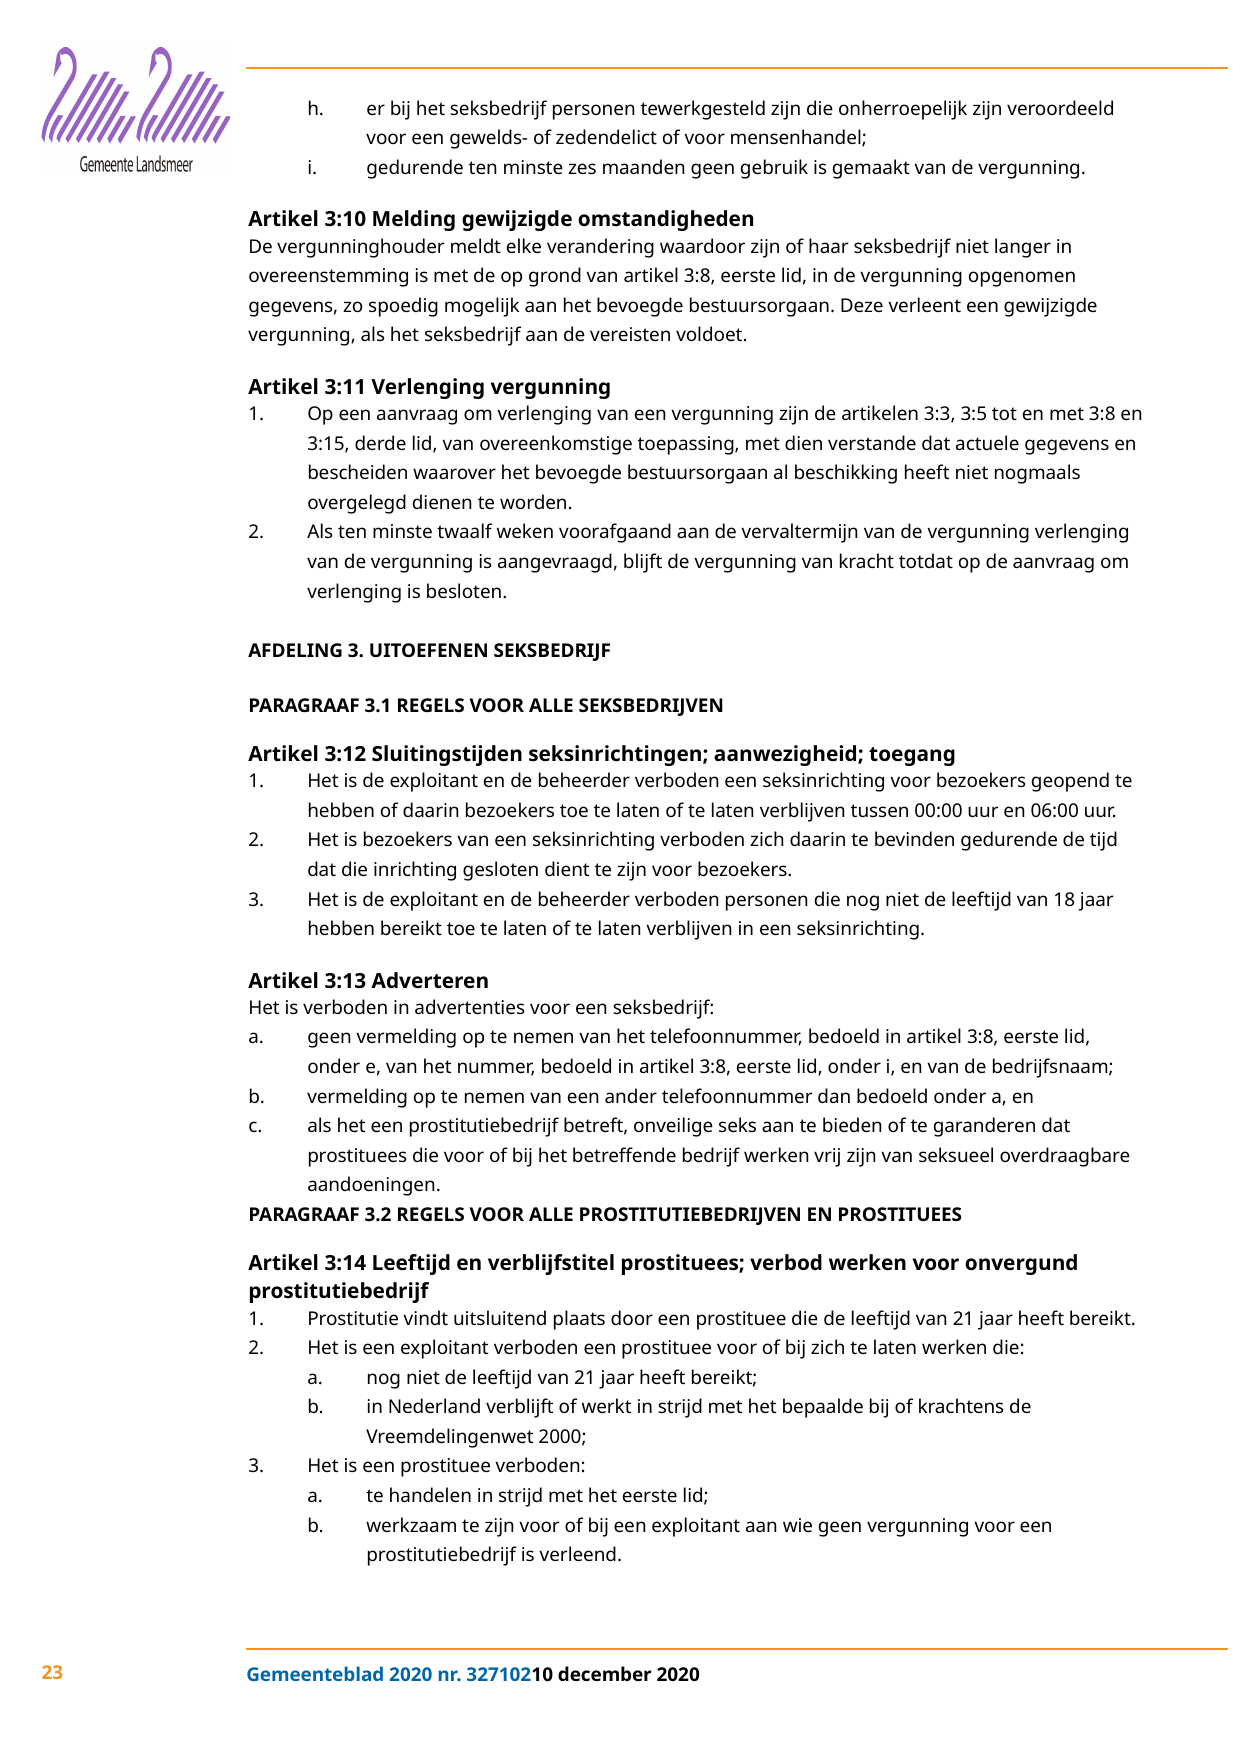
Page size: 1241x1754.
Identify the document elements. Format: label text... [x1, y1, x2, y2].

text De vergunninghouder meldt elke verandering waardoor zijn of haar seksbedrijf niet langer in overeenstemming is met de op grond van artikel 3:8, eerste lid, in de vergunning opgenomen gegevens, zo spoedig mogelijk aan het bevoegde bestuursorgaan. Deze verleent een gewijzigde vergunning, als het seksbedrijf aan de vereisten voldoet. [248, 233, 1152, 347]
list er bij het seksbedrijf personen tewerkgesteld zijn die onherroepelijk zijn veroordeeld voor een gewelds- of zedendelict of voor mensenhandel; [307, 95, 1152, 150]
list Als ten minste twaalf weken voorafgaand aan de vervaltermijn van de vergunning verlenging van de vergunning is aangevraagd, blijft de vergunning van kracht totdat op de aanvraag om verlenging is besloten. [248, 519, 1152, 604]
list vermelding op te nemen van een ander telefoonnummer dan bedoeld onder a, en [248, 1083, 1152, 1109]
list Het is een prostituee verboden: [248, 1453, 1152, 1478]
text PARAGRAAF 3.2 REGELS VOOR ALLE PROSTITUTIEBEDRIJVEN EN PROSTITUEES [248, 1201, 1152, 1227]
list gedurende ten minste zes maanden geen gebruik is gemaakt van de vergunning. [307, 154, 1152, 180]
list Prostitutie vindt uitsluitend plaats door een prostituee die de leeftijd van 21 jaar heeft bereikt. [248, 1305, 1152, 1330]
text Artikel 3:13 Adverteren [248, 966, 1152, 994]
list Het is de exploitant en de beheerder verboden personen die nog niet de leeftijd van 18 jaar hebben bereikt toe te laten of te laten verblijven in een seksinrichting. [248, 886, 1152, 941]
list geen vermelding op te nemen van het telefoonnummer, bedoeld in artikel 3:8, eerste lid, onder e, van het nummer, bedoeld in artikel 3:8, eerste lid, onder i, en van de bedrijfsnaam; [248, 1024, 1152, 1079]
text Artikel 3:14 Leeftijd en verblijfstitel prostituees; verbod werken voor onvergund prostitutiebedrijf [248, 1248, 1152, 1305]
list nog niet de leeftijd van 21 jaar heeft bereikt; [307, 1364, 1152, 1389]
list te handelen in strijd met het eerste lid; [307, 1482, 1152, 1508]
list als het een prostitutiebedrijf betreft, onveilige seks aan te bieden of te garanderen dat prostituees die voor of bij het betreffende bedrijf werken vrij zijn van seksueel overdraagbare aandoeningen. [248, 1112, 1152, 1197]
text Artikel 3:12 Sluitingstijden seksinrichtingen; aanwezigheid; toegang [248, 739, 1152, 767]
list werkzaam te zijn voor of bij een exploitant aan wie geen vergunning voor een prostitutiebedrijf is verleend. [307, 1512, 1152, 1567]
text Het is verboden in advertenties voor een seksbedrijf: [248, 994, 1152, 1020]
list Op een aanvraag om verlenging van een vergunning zijn de artikelen 3:3, 3:5 tot en met 3:8 en 3:15, derde lid, van overeenkomstige toepassing, met dien verstande dat actuele gegevens en bescheiden waarover het bevoegde bestuursorgaan al beschikking heeft niet nogmaals overgelegd dienen te worden. [248, 400, 1152, 515]
text PARAGRAAF 3.1 REGELS VOOR ALLE SEKSBEDRIJVEN [248, 692, 1152, 718]
list Het is bezoekers van een seksinrichting verboden zich daarin te bevinden gedurende de tijd dat die inrichting gesloten dient te zijn voor bezoekers. [248, 827, 1152, 882]
picture [41, 47, 231, 172]
text Artikel 3:10 Melding gewijzigde omstandigheden [248, 204, 1152, 233]
text AFDELING 3. UITOEFENEN SEKSBEDRIJF [248, 637, 1152, 663]
list Het is een exploitant verboden een prostituee voor of bij zich te laten werken die: [248, 1334, 1152, 1360]
text Artikel 3:11 Verlenging vergunning [248, 372, 1152, 400]
list in Nederland verblijft of werkt in strijd met het bepaalde bij of krachtens de Vreemdelingenwet 2000; [307, 1393, 1152, 1449]
list Het is de exploitant en de beheerder verboden een seksinrichting voor bezoekers geopend te hebben of daarin bezoekers toe te laten of te laten verblijven tussen 00:00 uur en 06:00 uur. [248, 767, 1152, 823]
